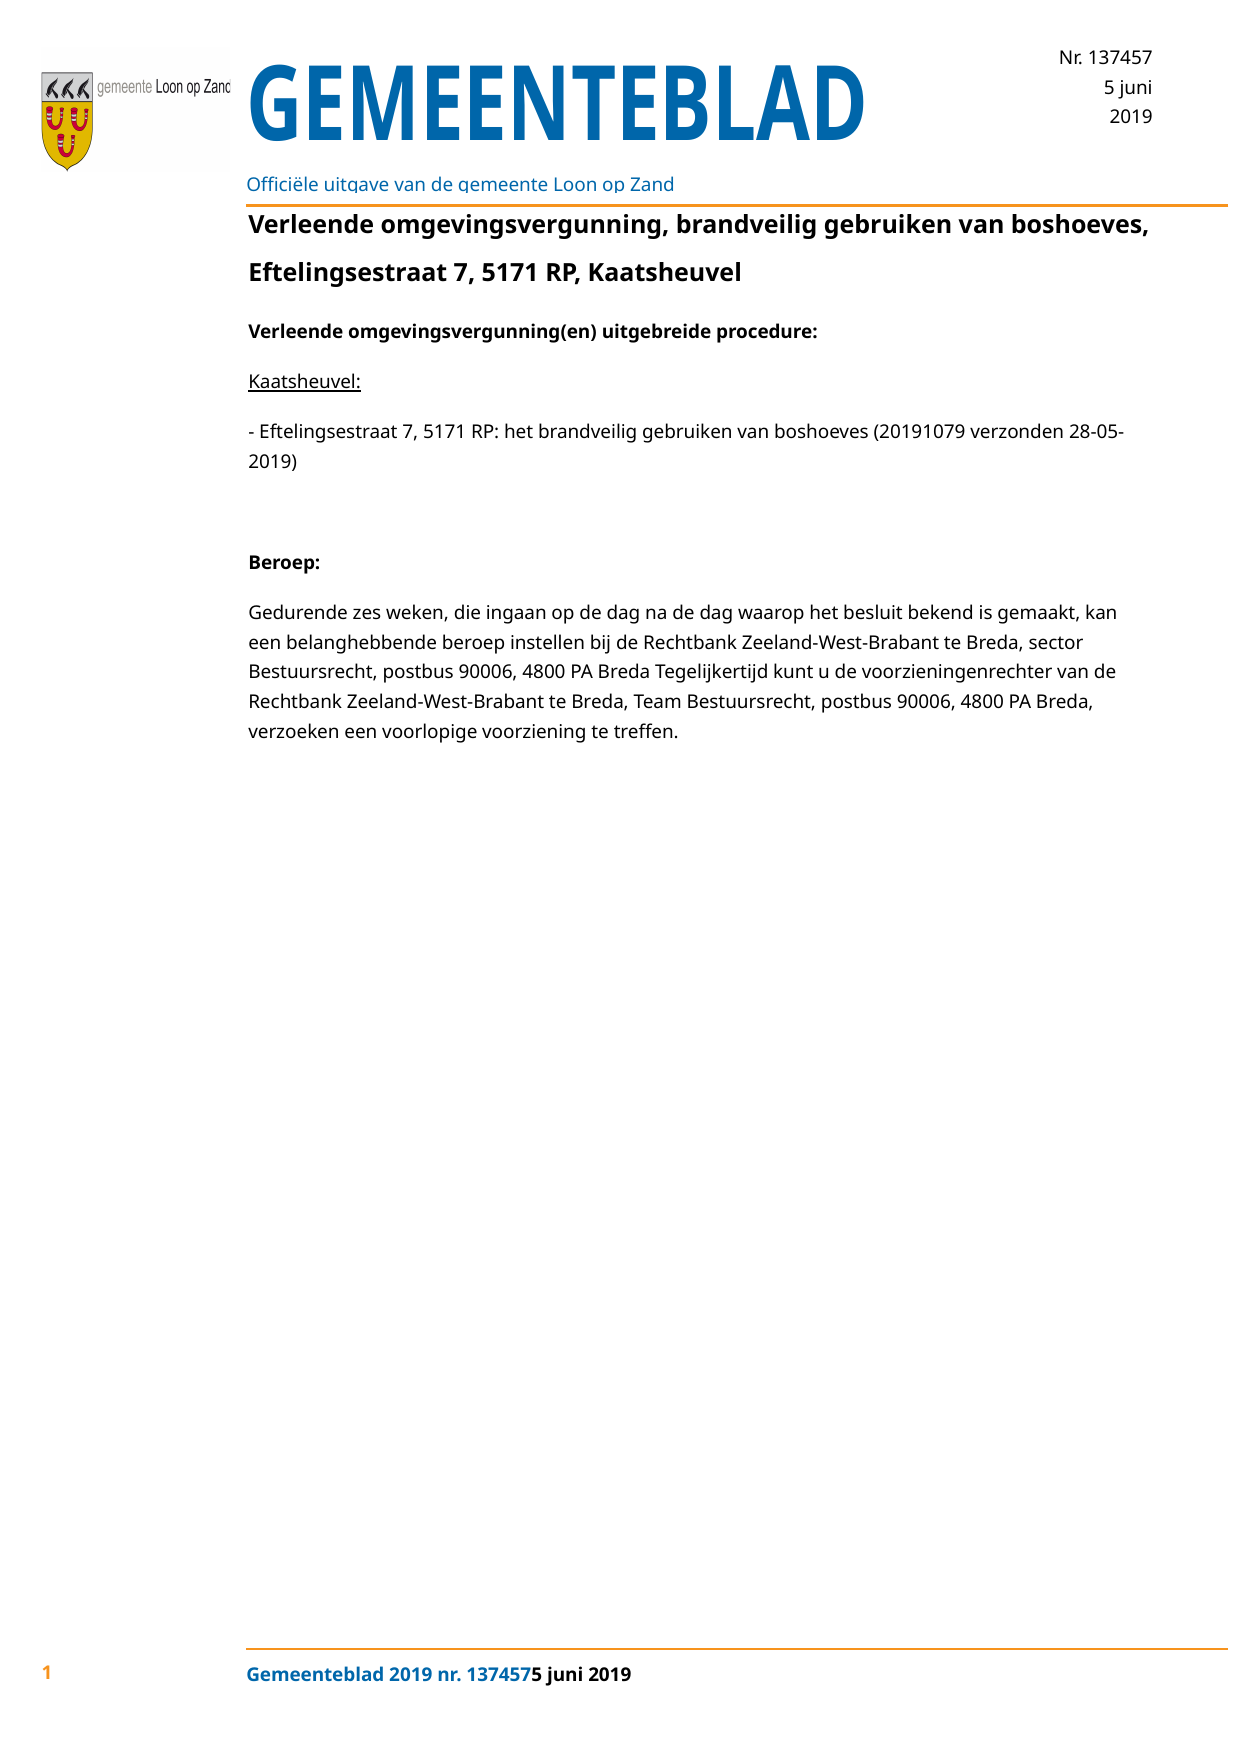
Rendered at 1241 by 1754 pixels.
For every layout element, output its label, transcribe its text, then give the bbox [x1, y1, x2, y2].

text Verleende omgevingsvergunning, brandveilig gebruiken van boshoeves, Eftelingsestraat 7, 5171 RP, Kaatsheuvel [248, 207, 1152, 288]
picture [41, 47, 231, 172]
text Gedurende zes weken, die ingaan op de dag na de dag waarop het besluit bekend is gemaakt, kan een belanghebbende beroep instellen bij de Rechtbank Zeeland-West-Brabant te Breda, sector Bestuursrecht, postbus 90006, 4800 PA Breda Tegelijkertijd kunt u de voorzieningenrechter van de Rechtbank Zeeland-West-Brabant te Breda, Team Bestuursrecht, postbus 90006, 4800 PA Breda, verzoeken een voorlopige voorziening te treffen. [248, 599, 1152, 744]
text - Eftelingsestraat 7, 5171 RP: het brandveilig gebruiken van boshoeves (20191079 verzonden 28-05-2019) [248, 419, 1152, 474]
text Verleende omgevingsvergunning(en) uitgebreide procedure: [248, 318, 1152, 344]
text Beroep: [248, 549, 1152, 575]
text Kaatsheuvel: [248, 368, 1152, 394]
